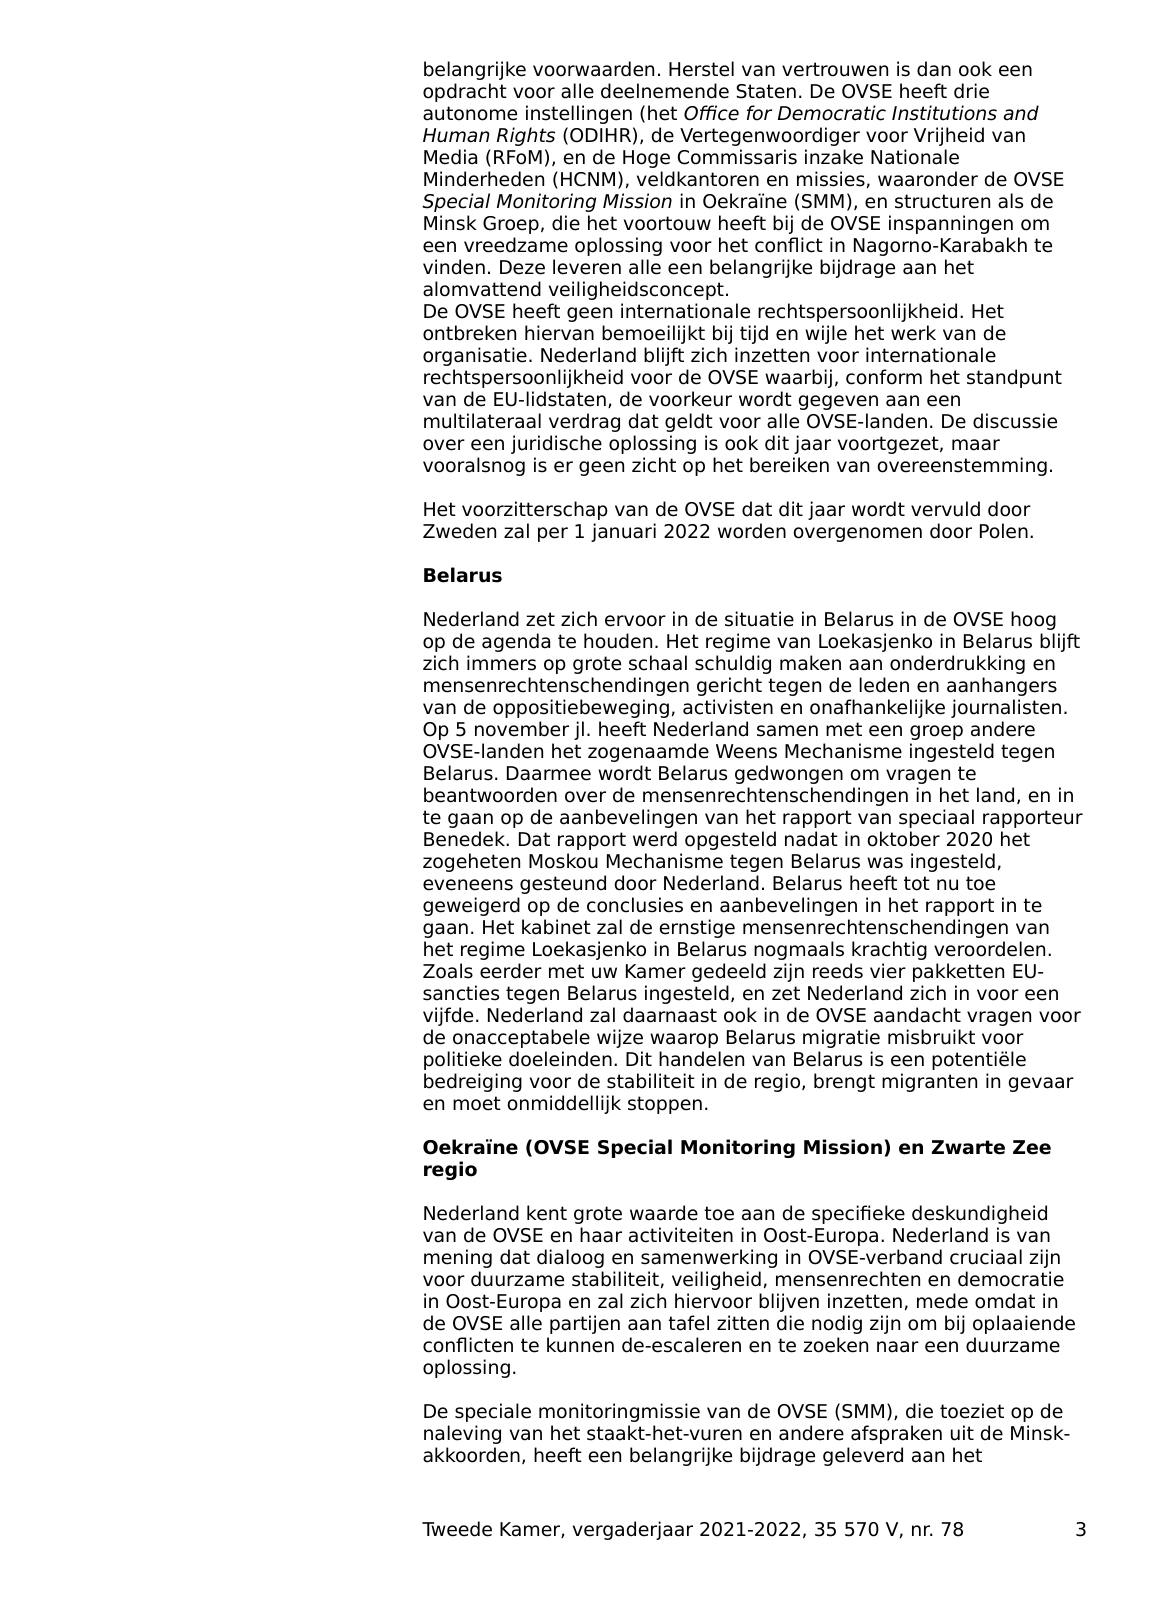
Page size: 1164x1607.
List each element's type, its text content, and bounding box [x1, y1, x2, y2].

text Nederland zet zich ervoor in de situatie in Belarus in de OVSE hoog op de agenda te houden. Het regime van Loekasjenko in Belarus blijft zich immers op grote schaal schuldig maken aan onderdrukking en mensenrechtenschendingen gericht tegen de leden en aanhangers van de oppositiebeweging, activisten en onafhankelijke journalisten. Op 5 november jl. heeft Nederland samen met een groep andere OVSE-landen het zogenaamde Weens Mechanisme ingesteld tegen Belarus. Daarmee wordt Belarus gedwongen om vragen te beantwoorden over de mensenrechtenschendingen in het land, en in te gaan op de aanbevelingen van het rapport van speciaal rapporteur Benedek. Dat rapport werd opgesteld nadat in oktober 2020 het zogeheten Moskou Mechanisme tegen Belarus was ingesteld, eveneens gesteund door Nederland. Belarus heeft tot nu toe geweigerd op de conclusies en aanbevelingen in het rapport in te gaan. Het kabinet zal de ernstige mensenrechtenschendingen van het regime Loekasjenko in Belarus nogmaals krachtig veroordelen. Zoals eerder met uw Kamer gedeeld zijn reeds vier pakketten EU-sancties tegen Belarus ingesteld, en zet Nederland zich in voor een vijfde. Nederland zal daarnaast ook in de OVSE aandacht vragen voor de onacceptabele wijze waarop Belarus migratie misbruikt voor politieke doeleinden. Dit handelen van Belarus is een potentiële bedreiging voor de stabiliteit in de regio, brengt migranten in gevaar en moet onmiddellijk stoppen. [422, 609, 1087, 1115]
text De speciale monitoringmissie van de OVSE (SMM), die toeziet op de naleving van het staakt-het-vuren en andere afspraken uit de Minsk-akkoorden, heeft een belangrijke bijdrage geleverd aan het [422, 1401, 1087, 1467]
subtitle Belarus [422, 565, 1087, 587]
text belangrijke voorwaarden. Herstel van vertrouwen is dan ook een opdracht voor alle deelnemende Staten. De OVSE heeft drie autonome instellingen (het Office for Democratic Institutions and Human Rights (ODIHR), de Vertegenwoordiger voor Vrijheid van Media (RFoM), en de Hoge Commissaris inzake Nationale Minderheden (HCNM), veldkantoren en missies, waaronder de OVSE Special Monitoring Mission in Oekraïne (SMM), en structuren als de Minsk Groep, die het voortouw heeft bij de OVSE inspanningen om een vreedzame oplossing voor het conflict in Nagorno-Karabakh te vinden. Deze leveren alle een belangrijke bijdrage aan het alomvattend veiligheidsconcept. [422, 59, 1087, 301]
text Nederland kent grote waarde toe aan de specifieke deskundigheid van de OVSE en haar activiteiten in Oost-Europa. Nederland is van mening dat dialoog en samenwerking in OVSE-verband cruciaal zijn voor duurzame stabiliteit, veiligheid, mensenrechten en democratie in Oost-Europa en zal zich hiervoor blijven inzetten, mede omdat in de OVSE alle partijen aan tafel zitten die nodig zijn om bij oplaaiende conflicten te kunnen de-escaleren en te zoeken naar een duurzame oplossing. [422, 1203, 1087, 1379]
text Het voorzitterschap van de OVSE dat dit jaar wordt vervuld door Zweden zal per 1 januari 2022 worden overgenomen door Polen. [422, 499, 1087, 543]
text De OVSE heeft geen internationale rechtspersoonlijkheid. Het ontbreken hiervan bemoeilijkt bij tijd en wijle het werk van de organisatie. Nederland blijft zich inzetten voor internationale rechtspersoonlijkheid voor de OVSE waarbij, conform het standpunt van de EU-lidstaten, de voorkeur wordt gegeven aan een multilateraal verdrag dat geldt voor alle OVSE-landen. De discussie over een juridische oplossing is ook dit jaar voortgezet, maar vooralsnog is er geen zicht op het bereiken van overeenstemming. [422, 301, 1087, 477]
subtitle Oekraïne (OVSE Special Monitoring Mission) en Zwarte Zee regio [422, 1137, 1087, 1181]
